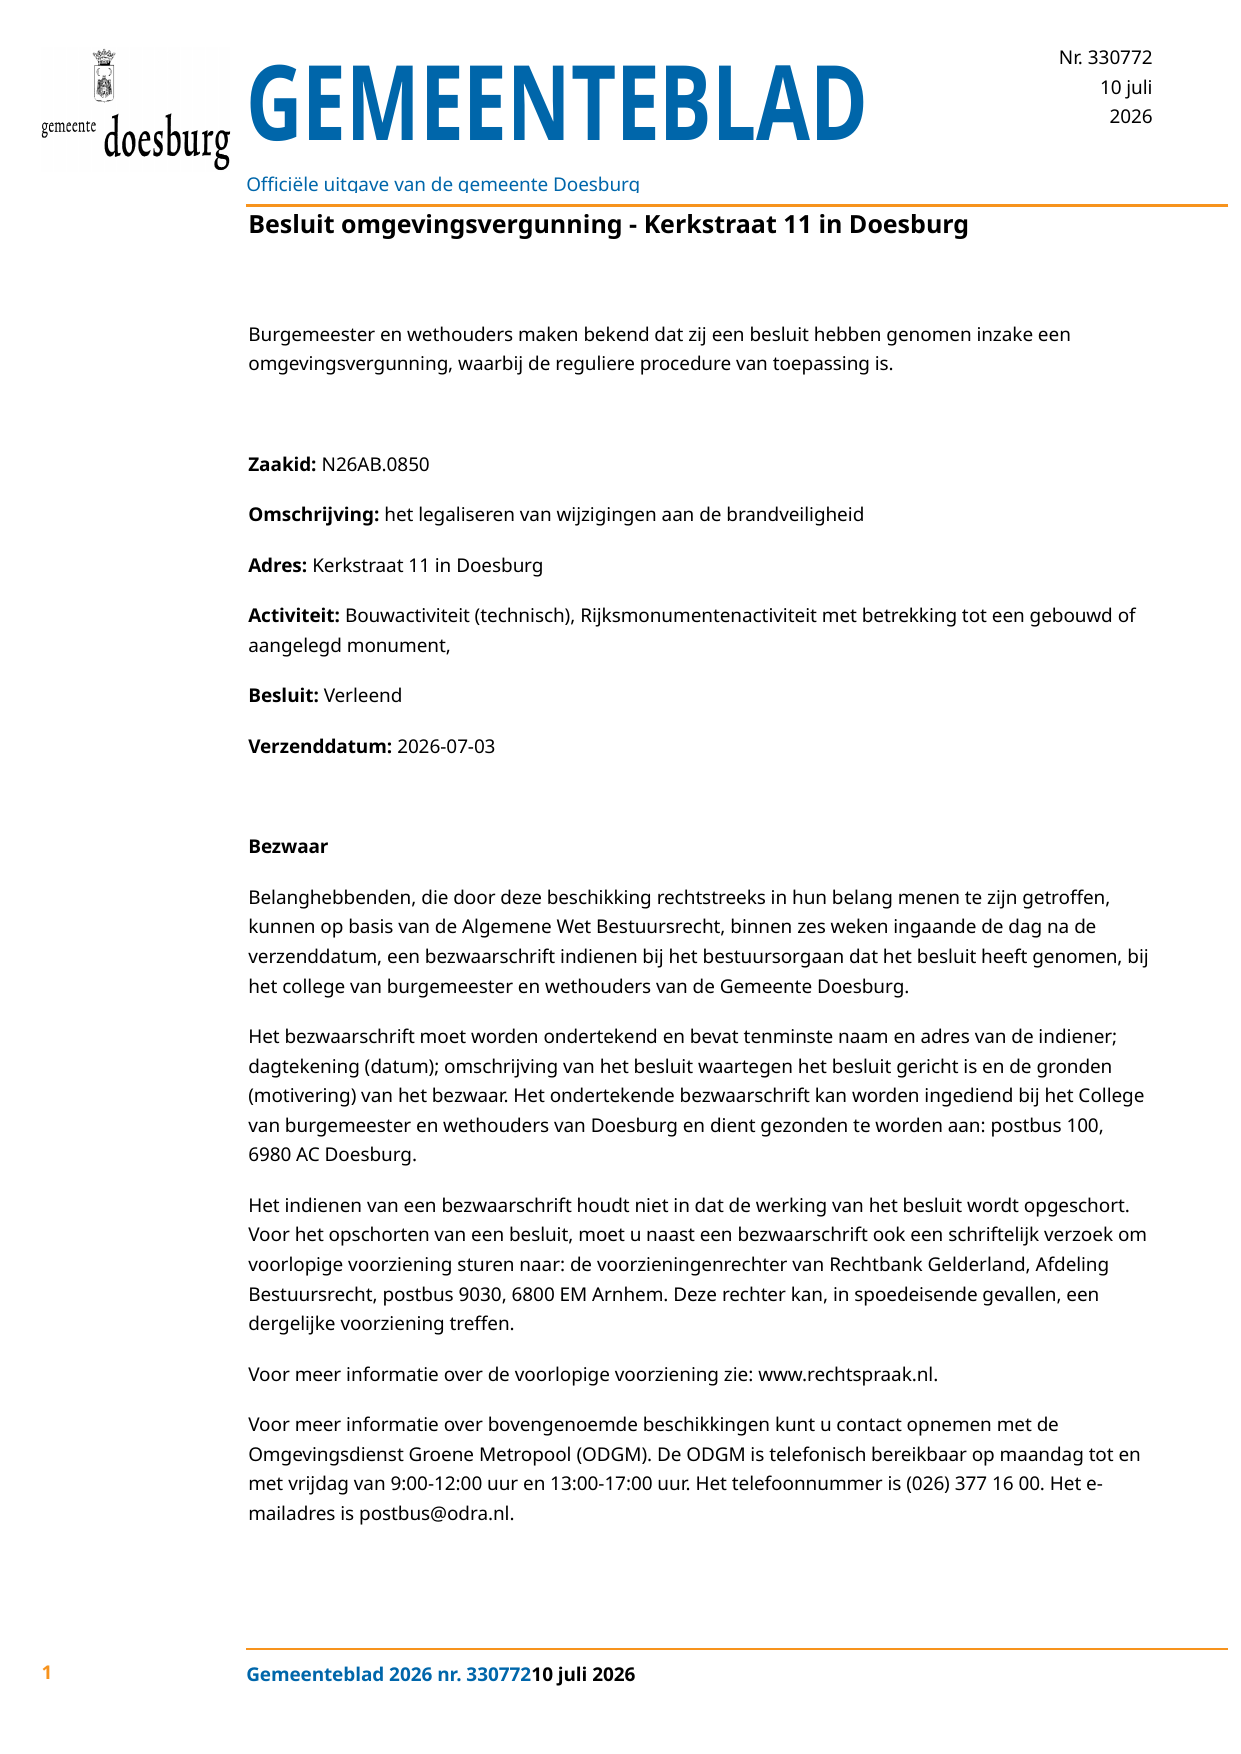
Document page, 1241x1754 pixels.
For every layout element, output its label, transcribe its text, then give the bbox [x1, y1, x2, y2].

picture [41, 47, 231, 172]
text Zaakid: N26AB.0850 [248, 451, 1152, 477]
text Activiteit: Bouwactiviteit (technisch), Rijksmonumentenactiviteit met betrekking tot een gebouwd of aangelegd monument, [248, 602, 1152, 658]
text Het bezwaarschrift moet worden ondertekend en bevat tenminste naam en adres van de indiener; dagtekening (datum); omschrijving van het besluit waartegen het besluit gericht is en de gronden (motivering) van het bezwaar. Het ondertekende bezwaarschrift kan worden ingediend bij het College van burgemeester en wethouders van Doesburg en dient gezonden te worden aan: postbus 100, 6980 AC Doesburg. [248, 1023, 1152, 1167]
text Bezwaar [248, 834, 1152, 859]
text Adres: Kerkstraat 11 in Doesburg [248, 552, 1152, 578]
text Voor meer informatie over de voorlopige voorziening zie: www.rechtspraak.nl. [248, 1361, 1152, 1386]
text Verzenddatum: 2026-07-03 [248, 733, 1152, 758]
text Omschrijving: het legaliseren van wijzigingen aan de brandveiligheid [248, 502, 1152, 527]
text Besluit omgevingsvergunning - Kerkstraat 11 in Doesburg [248, 207, 1152, 241]
text Voor meer informatie over bovengenoemde beschikkingen kunt u contact opnemen met de Omgevingsdienst Groene Metropool (ODGM). De ODGM is telefonisch bereikbaar op maandag tot en met vrijdag van 9:00-12:00 uur en 13:00-17:00 uur. Het telefoonnummer is (026) 377 16 00. Het e-mailadres is postbus@odra.nl. [248, 1411, 1152, 1526]
text Burgemeester en wethouders maken bekend dat zij een besluit hebben genomen inzake een omgevingsvergunning, waarbij de reguliere procedure van toepassing is. [248, 321, 1152, 376]
text Het indienen van een bezwaarschrift houdt niet in dat de werking van het besluit wordt opgeschort. Voor het opschorten van een besluit, moet u naast een bezwaarschrift ook een schriftelijk verzoek om voorlopige voorziening sturen naar: de voorzieningenrechter van Rechtbank Gelderland, Afdeling Bestuursrecht, postbus 9030, 6800 EM Arnhem. Deze rechter kan, in spoedeisende gevallen, een dergelijke voorziening treffen. [248, 1192, 1152, 1336]
text Besluit: Verleend [248, 682, 1152, 708]
text Belanghebbenden, die door deze beschikking rechtstreeks in hun belang menen te zijn getroffen, kunnen op basis van de Algemene Wet Bestuursrecht, binnen zes weken ingaande de dag na de verzenddatum, een bezwaarschrift indienen bij het bestuursorgaan dat het besluit heeft genomen, bij het college van burgemeester en wethouders van de Gemeente Doesburg. [248, 884, 1152, 998]
